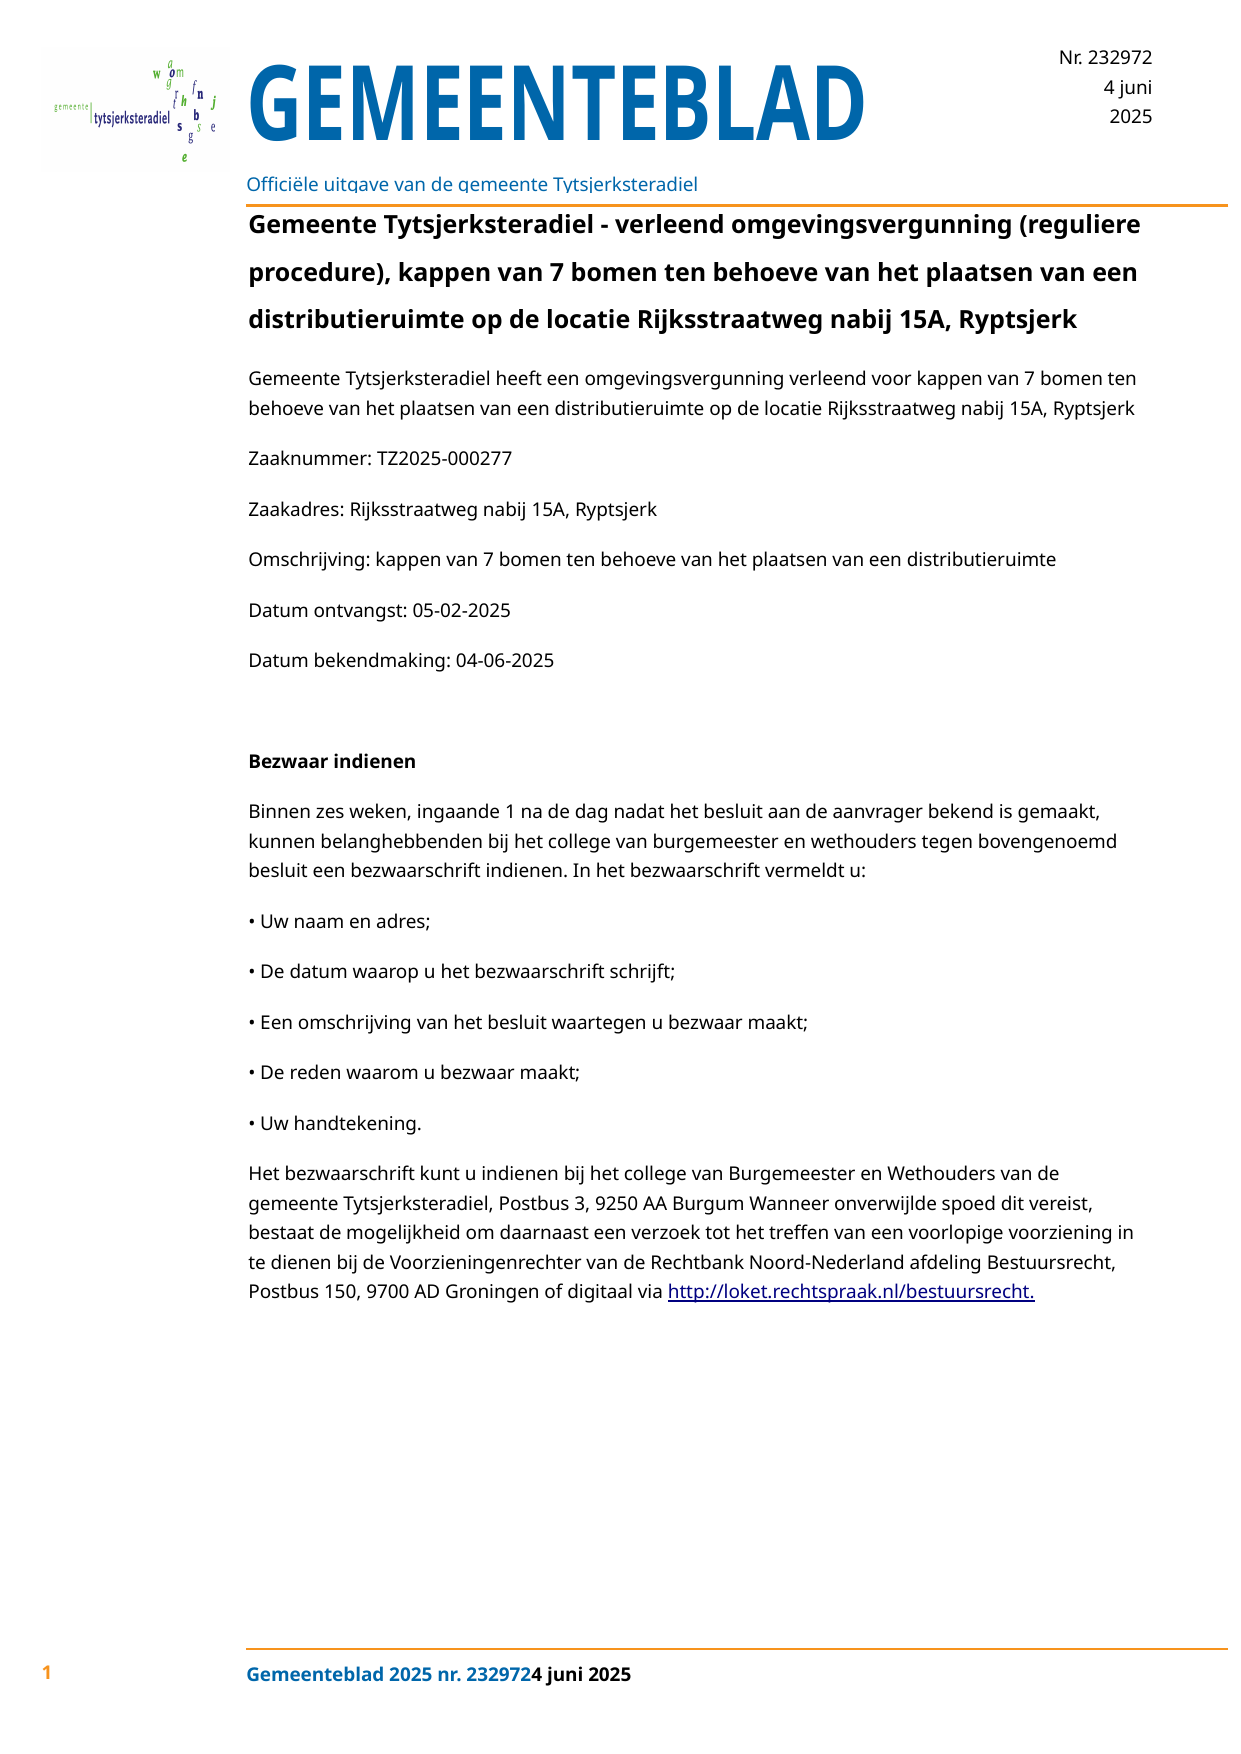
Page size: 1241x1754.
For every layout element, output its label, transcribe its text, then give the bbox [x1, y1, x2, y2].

text • De datum waarop u het bezwaarschrift schrijft; [248, 958, 1152, 984]
text • Een omschrijving van het besluit waartegen u bezwaar maakt; [248, 1009, 1152, 1034]
text Zaaknummer: TZ2025-000277 [248, 446, 1152, 471]
text Het bezwaarschrift kunt u indienen bij het college van Burgemeester en Wethouders van de gemeente Tytsjerksteradiel, Postbus 3, 9250 AA Burgum Wanneer onverwijlde spoed dit vereist, bestaat de mogelijkheid om daarnaast een verzoek tot het treffen van een voorlopige voorziening in te dienen bij de Voorzieningenrechter van de Rechtbank Noord-Nederland afdeling Bestuursrecht, Postbus 150, 9700 AD Groningen of digitaal via http://loket.rechtspraak.nl/bestuursrecht. [248, 1160, 1152, 1304]
picture [41, 47, 231, 172]
text Datum bekendmaking: 04-06-2025 [248, 647, 1152, 673]
text Binnen zes weken, ingaande 1 na de dag nadat het besluit aan de aanvrager bekend is gemaakt, kunnen belanghebbenden bij het college van burgemeester en wethouders tegen bovengenoemd besluit een bezwaarschrift indienen. In het bezwaarschrift vermeldt u: [248, 798, 1152, 883]
text • Uw handtekening. [248, 1110, 1152, 1135]
text Omschrijving: kappen van 7 bomen ten behoeve van het plaatsen van een distributieruimte [248, 546, 1152, 572]
text Gemeente Tytsjerksteradiel heeft een omgevingsvergunning verleend voor kappen van 7 bomen ten behoeve van het plaatsen van een distributieruimte op de locatie Rijksstraatweg nabij 15A, Ryptsjerk [248, 366, 1152, 421]
text • Uw naam en adres; [248, 908, 1152, 934]
text Zaakadres: Rijksstraatweg nabij 15A, Ryptsjerk [248, 496, 1152, 522]
text • De reden waarom u bezwaar maakt; [248, 1059, 1152, 1085]
text Datum ontvangst: 05-02-2025 [248, 597, 1152, 622]
text Bezwaar indienen [248, 748, 1152, 774]
text Gemeente Tytsjerksteradiel - verleend omgevingsvergunning (reguliere procedure), kappen van 7 bomen ten behoeve van het plaatsen van een distributieruimte op de locatie Rijksstraatweg nabij 15A, Ryptsjerk [248, 207, 1152, 336]
